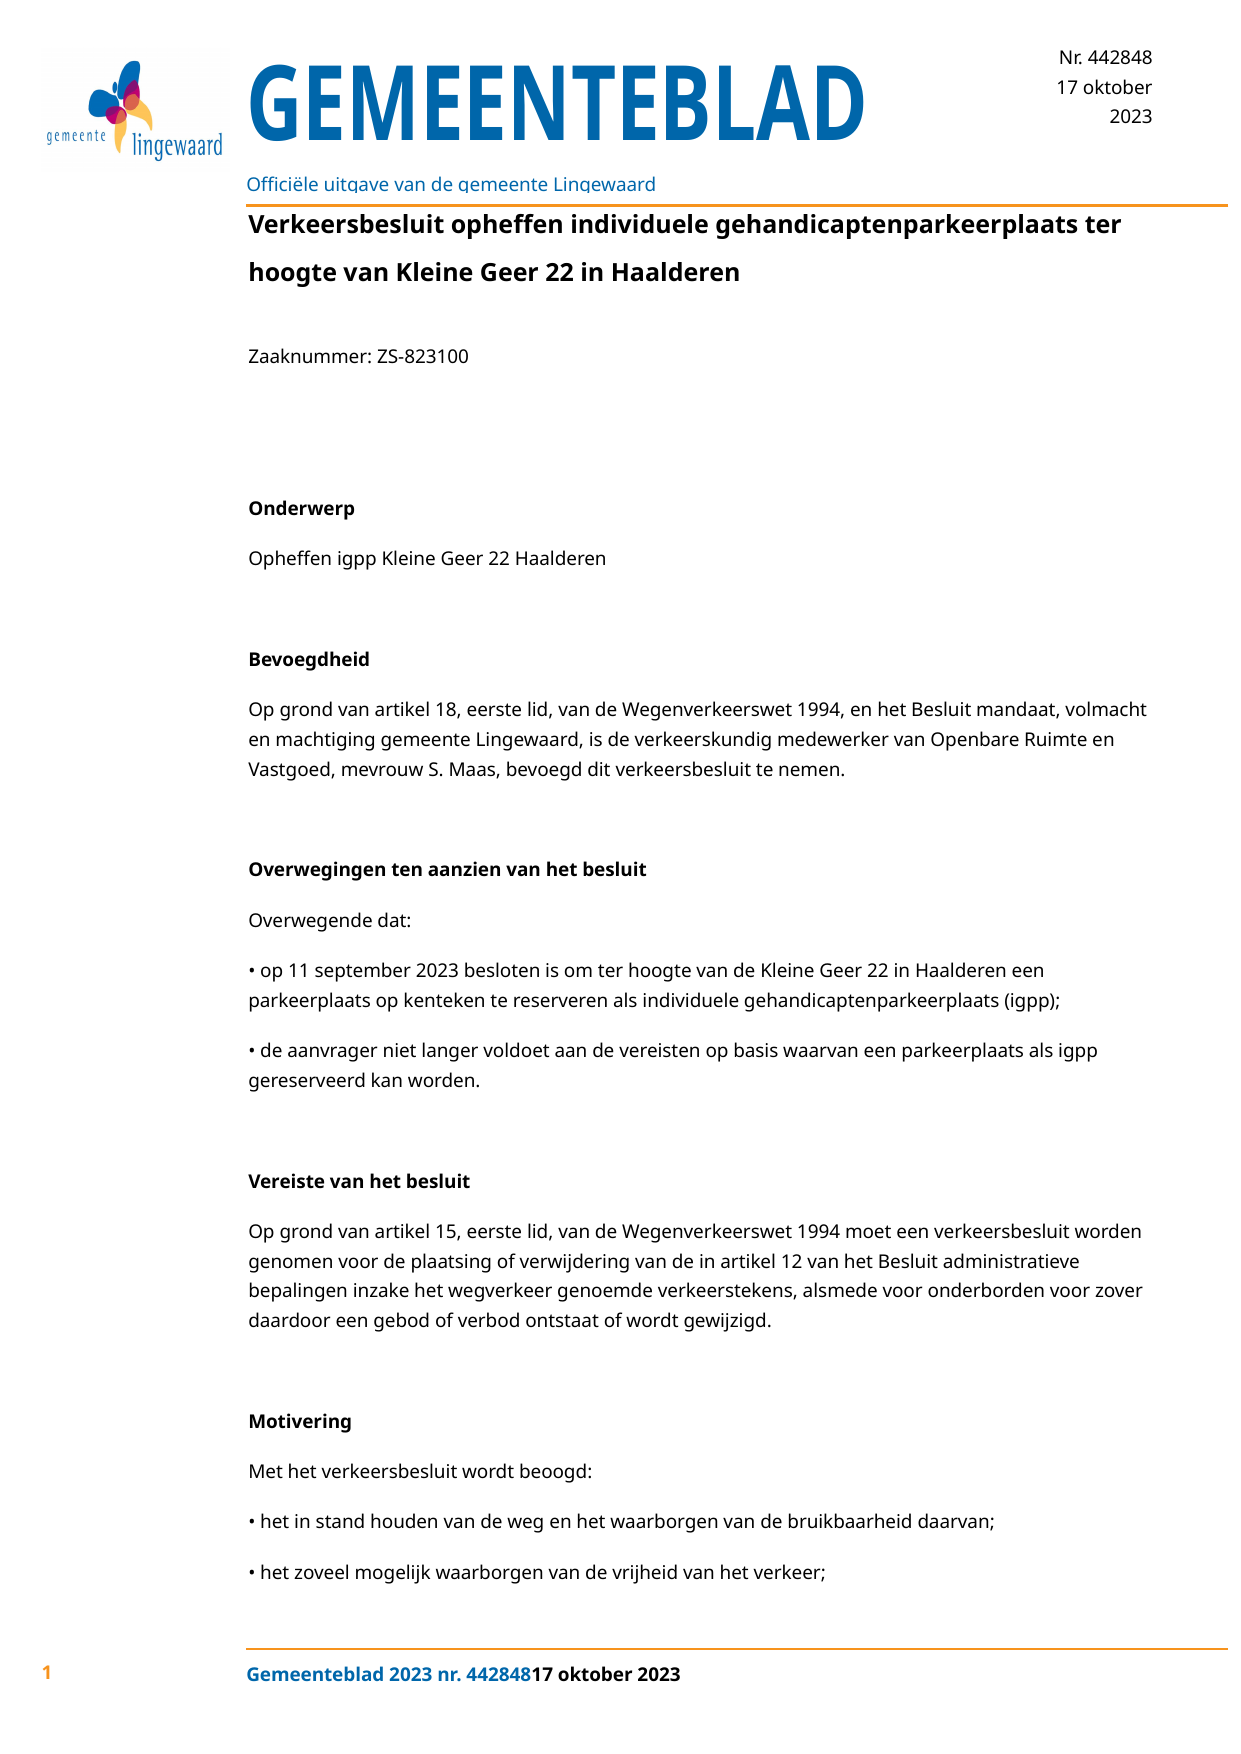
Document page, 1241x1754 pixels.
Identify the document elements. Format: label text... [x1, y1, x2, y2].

text Motivering [248, 1408, 1152, 1433]
text Verkeersbesluit opheffen individuele gehandicaptenparkeerplaats ter hoogte van Kleine Geer 22 in Haalderen [248, 207, 1152, 288]
text • op 11 september 2023 besloten is om ter hoogte van de Kleine Geer 22 in Haalderen een parkeerplaats op kenteken te reserveren als individuele gehandicaptenparkeerplaats (igpp); [248, 957, 1152, 1013]
text • de aanvrager niet langer voldoet aan de vereisten op basis waarvan een parkeerplaats als igpp gereserveerd kan worden. [248, 1037, 1152, 1093]
text Overwegende dat: [248, 907, 1152, 933]
text Bevoegdheid [248, 646, 1152, 672]
text Met het verkeersbesluit wordt beoogd: [248, 1458, 1152, 1484]
text Op grond van artikel 18, eerste lid, van de Wegenverkeerswet 1994, en het Besluit mandaat, volmacht en machtiging gemeente Lingewaard, is de verkeerskundig medewerker van Openbare Ruimte en Vastgoed, mevrouw S. Maas, bevoegd dit verkeersbesluit te nemen. [248, 697, 1152, 781]
text • het zoveel mogelijk waarborgen van de vrijheid van het verkeer; [248, 1559, 1152, 1585]
text Zaaknummer: ZS-823100 [248, 344, 1152, 369]
text Opheffen igpp Kleine Geer 22 Haalderen [248, 545, 1152, 571]
text Op grond van artikel 15, eerste lid, van de Wegenverkeerswet 1994 moet een verkeersbesluit worden genomen voor de plaatsing of verwijdering van de in artikel 12 van het Besluit administratieve bepalingen inzake het wegverkeer genoemde verkeerstekens, alsmede voor onderborden voor zover daardoor een gebod of verbod ontstaat of wordt gewijzigd. [248, 1218, 1152, 1333]
text Overwegingen ten aanzien van het besluit [248, 857, 1152, 882]
text Onderwerp [248, 495, 1152, 521]
picture [41, 47, 231, 172]
text • het in stand houden van de weg en het waarborgen van de bruikbaarheid daarvan; [248, 1509, 1152, 1534]
text Vereiste van het besluit [248, 1168, 1152, 1193]
